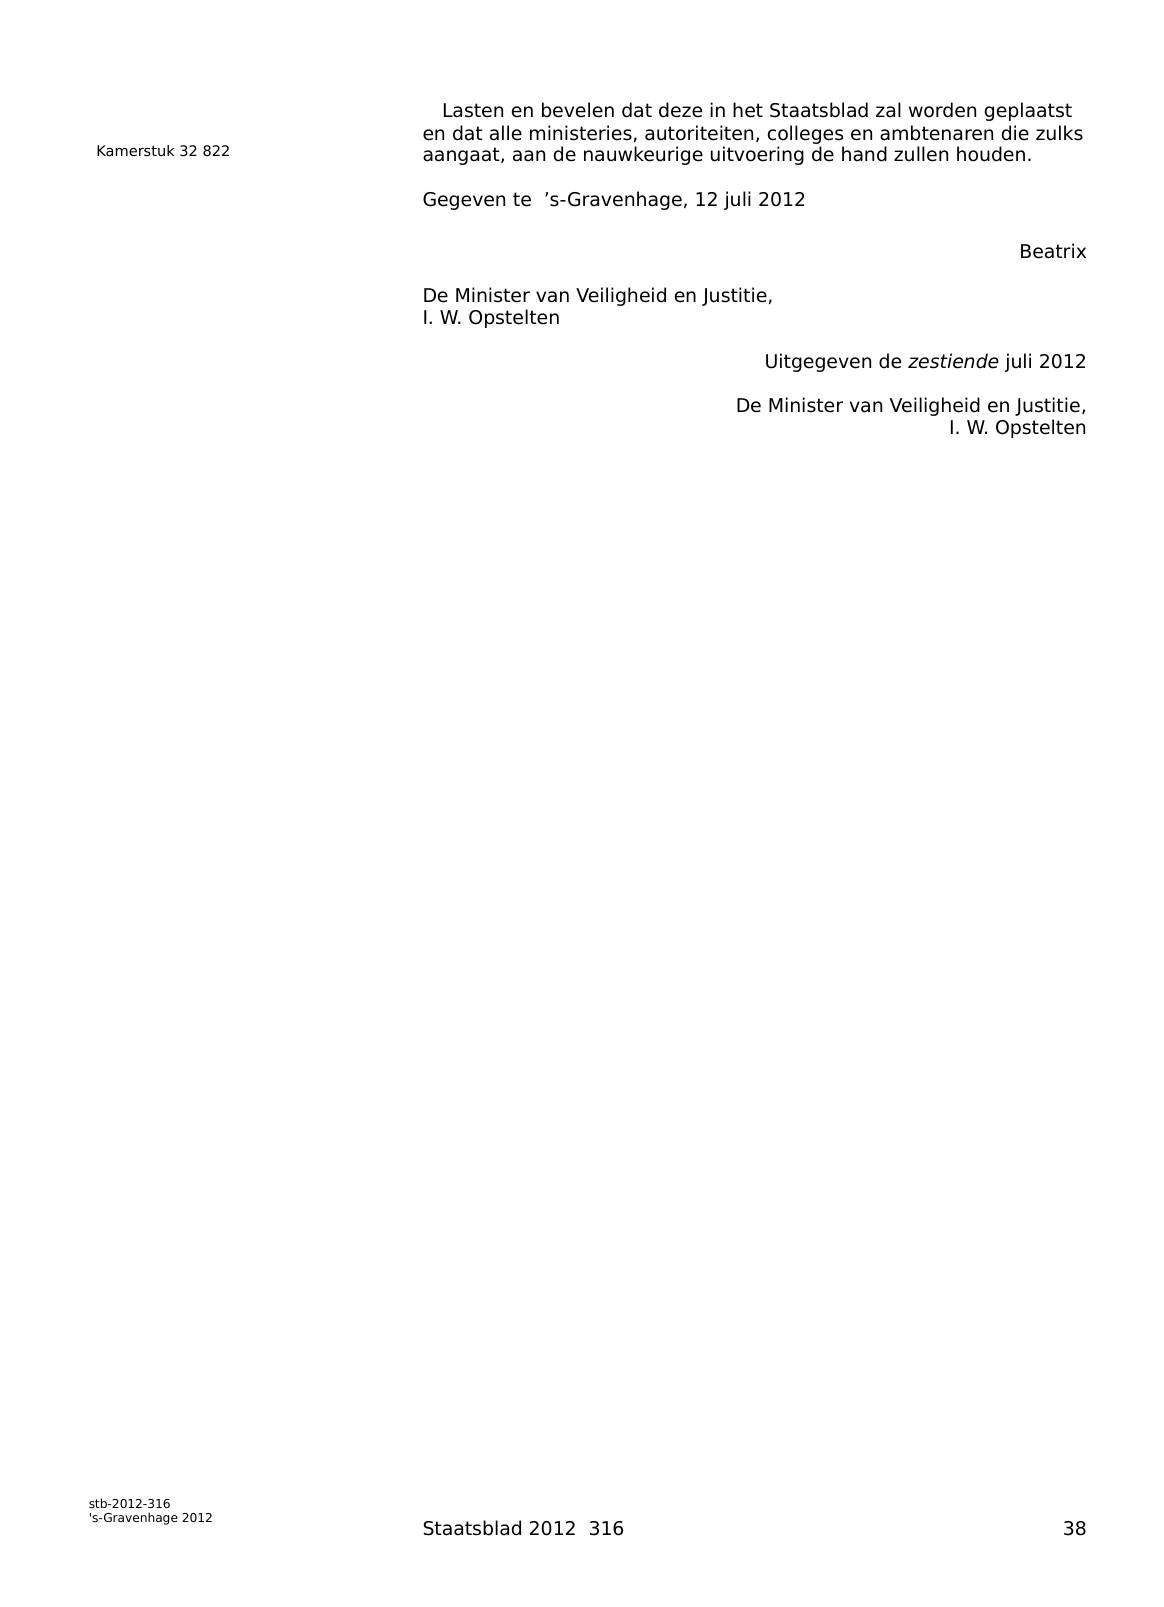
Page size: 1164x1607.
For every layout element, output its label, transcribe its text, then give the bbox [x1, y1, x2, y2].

text De Minister van Veiligheid en Justitie, I. W. Opstelten [422, 285, 1087, 329]
text De Minister van Veiligheid en Justitie, I. W. Opstelten [422, 395, 1087, 439]
text 's-Gravenhage 2012 [88, 1511, 323, 1525]
text Kamerstuk 32 822 [77, 143, 396, 160]
text Beatrix [422, 241, 1087, 262]
text stb-2012-316 [88, 1497, 323, 1511]
text Gegeven te ’s-Gravenhage, 12 juli 2012 [422, 188, 1087, 211]
text Lasten en bevelen dat deze in het Staatsblad zal worden geplaatst en dat alle ministeries, autoriteiten, colleges en ambtenaren die zulks aangaat, aan de nauwkeurige uitvoering de hand zullen houden. [422, 100, 1087, 166]
text Uitgegeven de zestiende juli 2012 [422, 351, 1087, 373]
